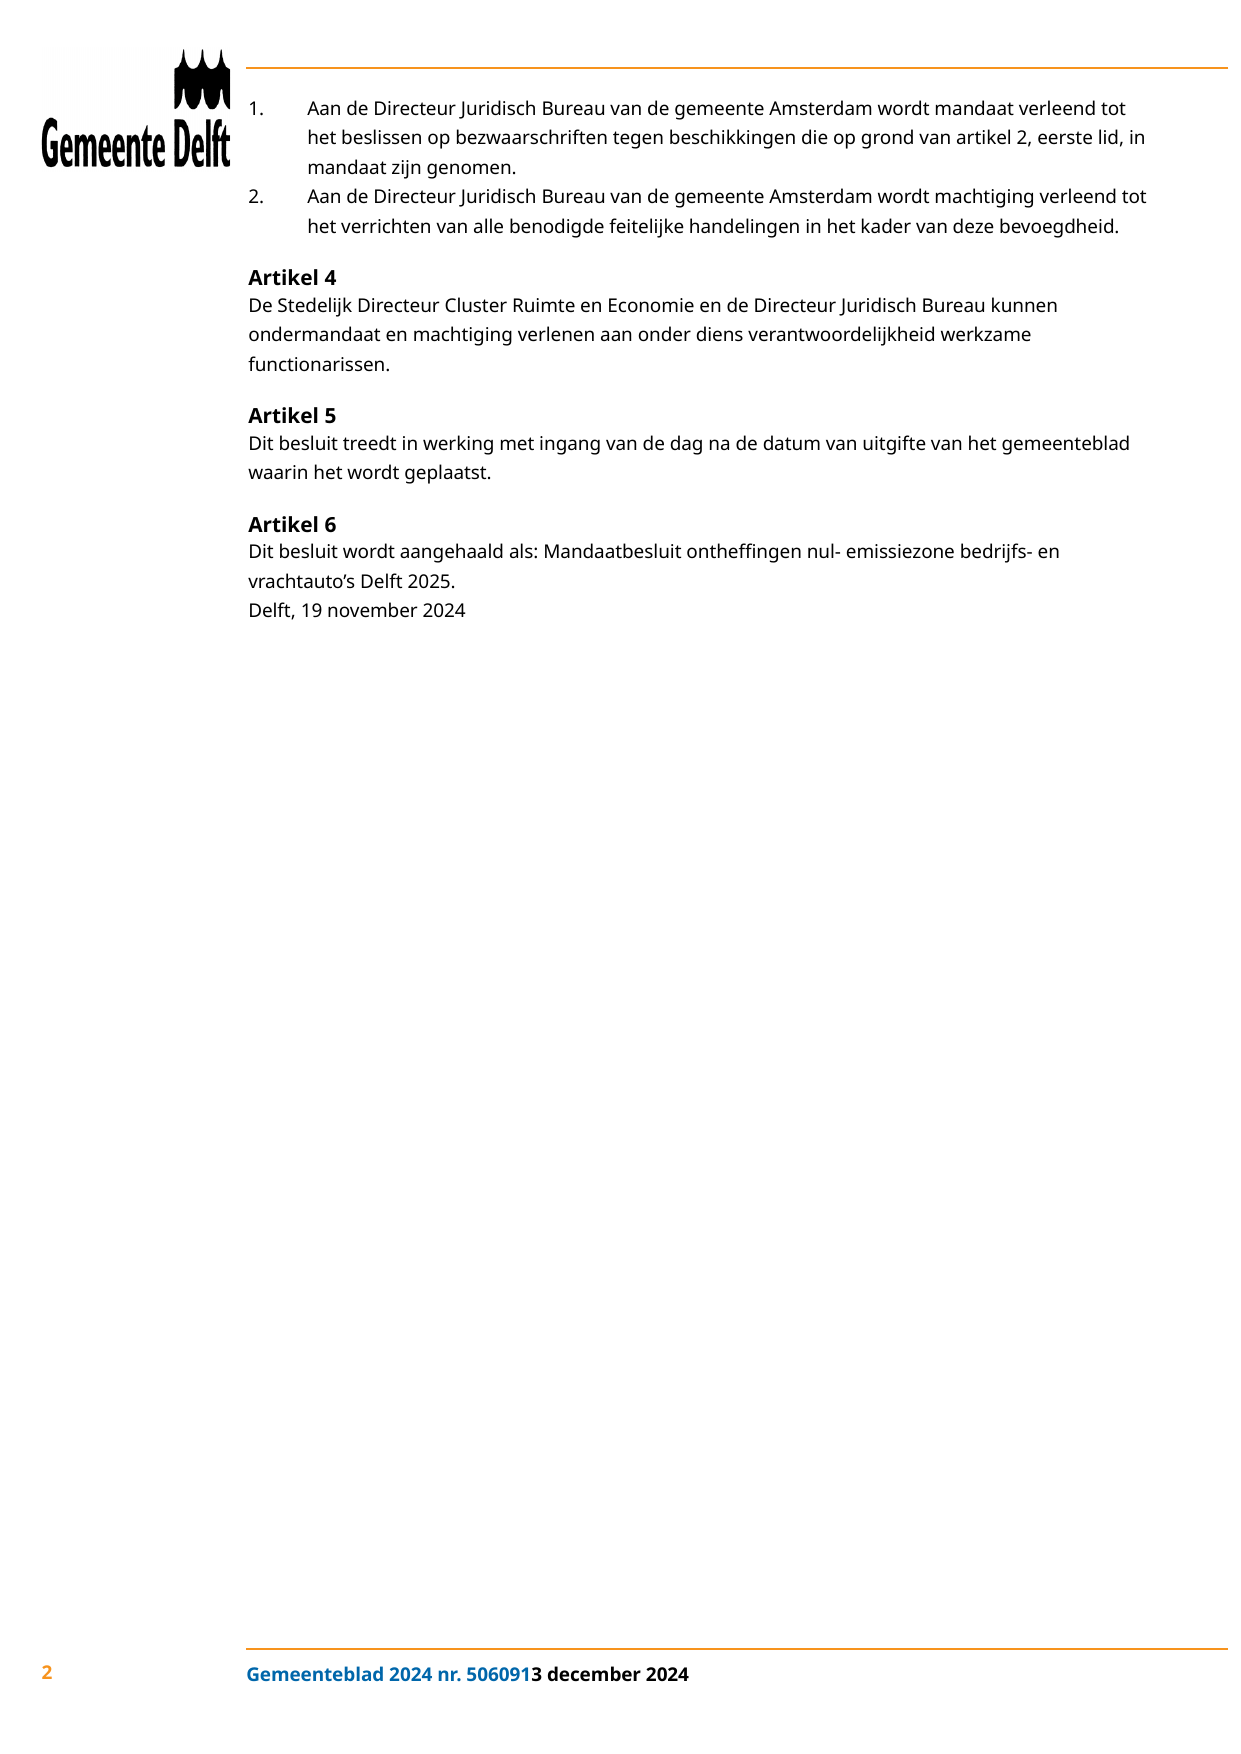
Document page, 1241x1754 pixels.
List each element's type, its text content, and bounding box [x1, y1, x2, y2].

list Aan de Directeur Juridisch Bureau van de gemeente Amsterdam wordt mandaat verleend tot het beslissen op bezwaarschriften tegen beschikkingen die op grond van artikel 2, eerste lid, in mandaat zijn genomen. [248, 95, 1152, 180]
list Aan de Directeur Juridisch Bureau van de gemeente Amsterdam wordt machtiging verleend tot het verrichten van alle benodigde feitelijke handelingen in het kader van deze bevoegdheid. [248, 183, 1152, 239]
text Delft, 19 november 2024 [248, 598, 1152, 623]
text Artikel 5 [248, 402, 1152, 430]
text Artikel 4 [248, 263, 1152, 292]
text Dit besluit wordt aangehaald als: Mandaatbesluit ontheffingen nul- emissiezone bedrijfs- en vrachtauto’s Delft 2025. [248, 538, 1152, 594]
picture [41, 47, 231, 172]
text De Stedelijk Directeur Cluster Ruimte en Economie en de Directeur Juridisch Bureau kunnen ondermandaat en machtiging verlenen aan onder diens verantwoordelijkheid werkzame functionarissen. [248, 292, 1152, 377]
text Artikel 6 [248, 510, 1152, 538]
text Dit besluit treedt in werking met ingang van de dag na de datum van uitgifte van het gemeenteblad waarin het wordt geplaatst. [248, 430, 1152, 485]
